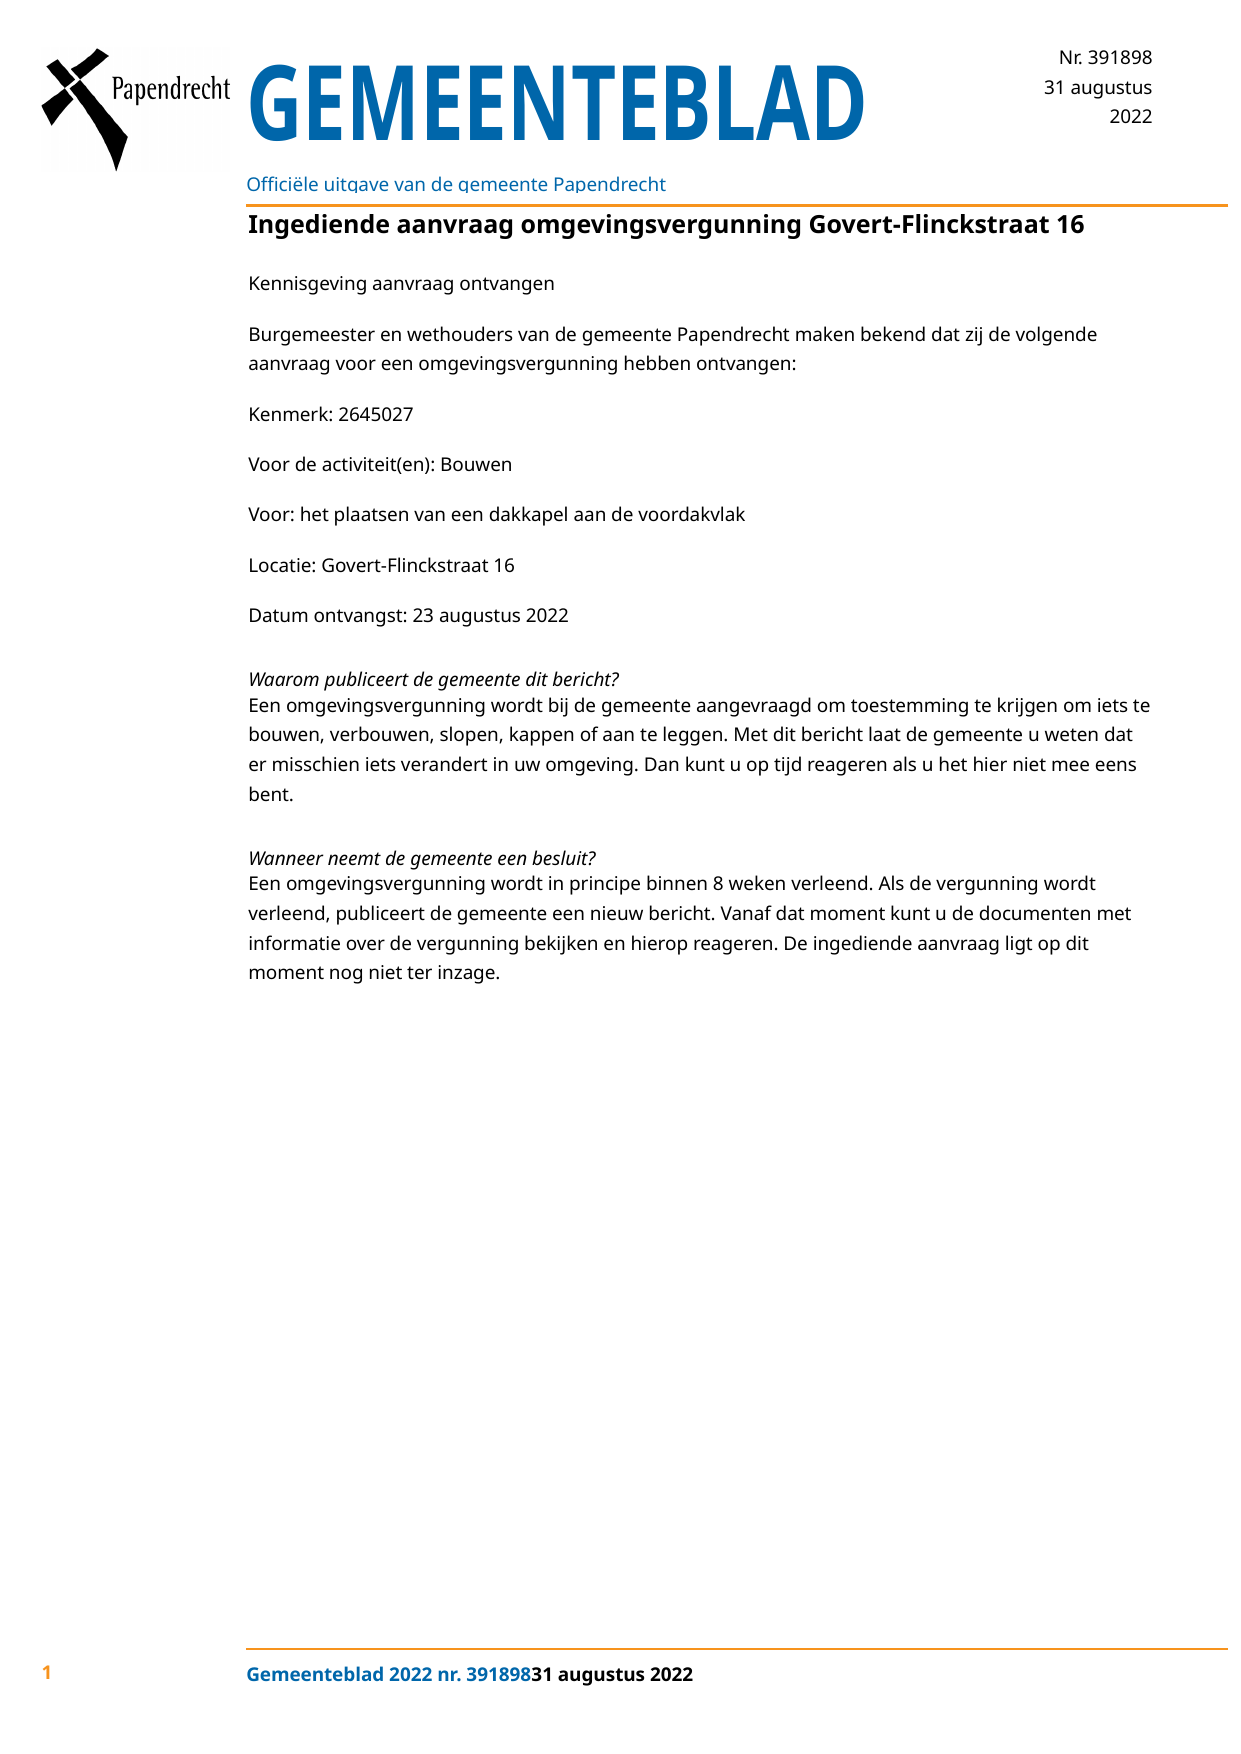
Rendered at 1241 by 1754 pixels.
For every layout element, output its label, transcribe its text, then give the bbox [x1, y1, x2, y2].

text Waarom publiceert de gemeente dit bericht? [248, 666, 1152, 692]
text Kennisgeving aanvraag ontvangen [248, 270, 1152, 296]
text Een omgevingsvergunning wordt in principe binnen 8 weken verleend. Als de vergunning wordt verleend, publiceert de gemeente een nieuw bericht. Vanaf dat moment kunt u de documenten met informatie over de vergunning bekijken en hierop reageren. De ingediende aanvraag ligt op dit moment nog niet ter inzage. [248, 871, 1152, 985]
text Voor: het plaatsen van een dakkapel aan de voordakvlak [248, 502, 1152, 527]
text Voor de activiteit(en): Bouwen [248, 451, 1152, 477]
text Ingediende aanvraag omgevingsvergunning Govert-Flinckstraat 16 [248, 207, 1152, 241]
text Burgemeester en wethouders van de gemeente Papendrecht maken bekend dat zij de volgende aanvraag voor een omgevingsvergunning hebben ontvangen: [248, 321, 1152, 376]
text Datum ontvangst: 23 augustus 2022 [248, 602, 1152, 628]
text Een omgevingsvergunning wordt bij de gemeente aangevraagd om toestemming te krijgen om iets te bouwen, verbouwen, slopen, kappen of aan te leggen. Met dit bericht laat de gemeente u weten dat er misschien iets verandert in uw omgeving. Dan kunt u op tijd reageren als u het hier niet mee eens bent. [248, 692, 1152, 807]
text Kenmerk: 2645027 [248, 401, 1152, 426]
picture [41, 47, 231, 172]
text Wanneer neemt de gemeente een besluit? [248, 845, 1152, 871]
text Locatie: Govert-Flinckstraat 16 [248, 552, 1152, 578]
